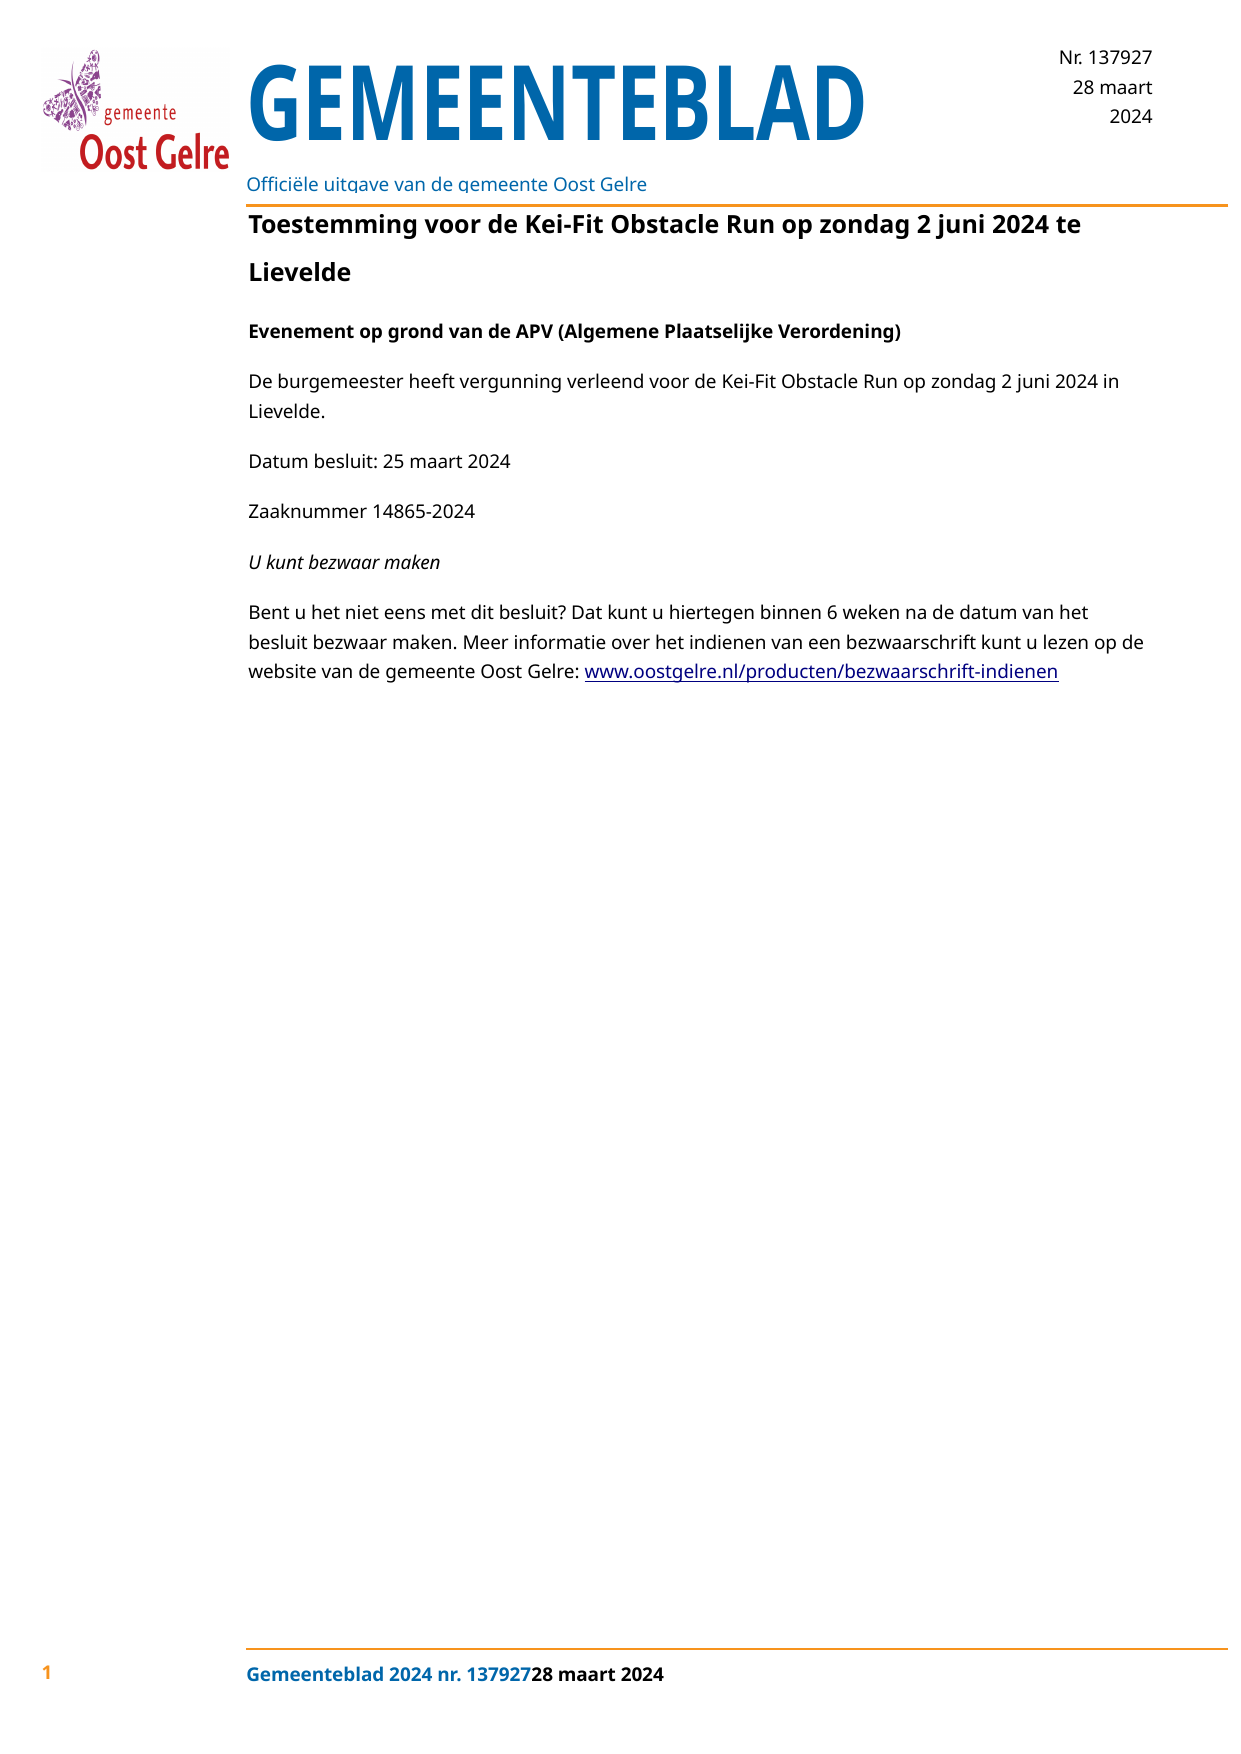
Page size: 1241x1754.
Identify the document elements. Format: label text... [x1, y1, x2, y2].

text Toestemming voor de Kei-Fit Obstacle Run op zondag 2 juni 2024 te Lievelde [248, 207, 1152, 288]
picture [41, 47, 231, 172]
text Zaaknummer 14865-2024 [248, 499, 1152, 524]
text Evenement op grond van de APV (Algemene Plaatselijke Verordening) [248, 318, 1152, 344]
text Datum besluit: 25 maart 2024 [248, 448, 1152, 474]
text De burgemeester heeft vergunning verleend voor de Kei-Fit Obstacle Run op zondag 2 juni 2024 in Lievelde. [248, 368, 1152, 424]
text U kunt bezwaar maken [248, 549, 1152, 575]
text Bent u het niet eens met dit besluit? Dat kunt u hiertegen binnen 6 weken na de datum van het besluit bezwaar maken. Meer informatie over het indienen van een bezwaarschrift kunt u lezen op de website van de gemeente Oost Gelre: www.oostgelre.nl/producten/bezwaarschrift-indienen [248, 599, 1152, 684]
